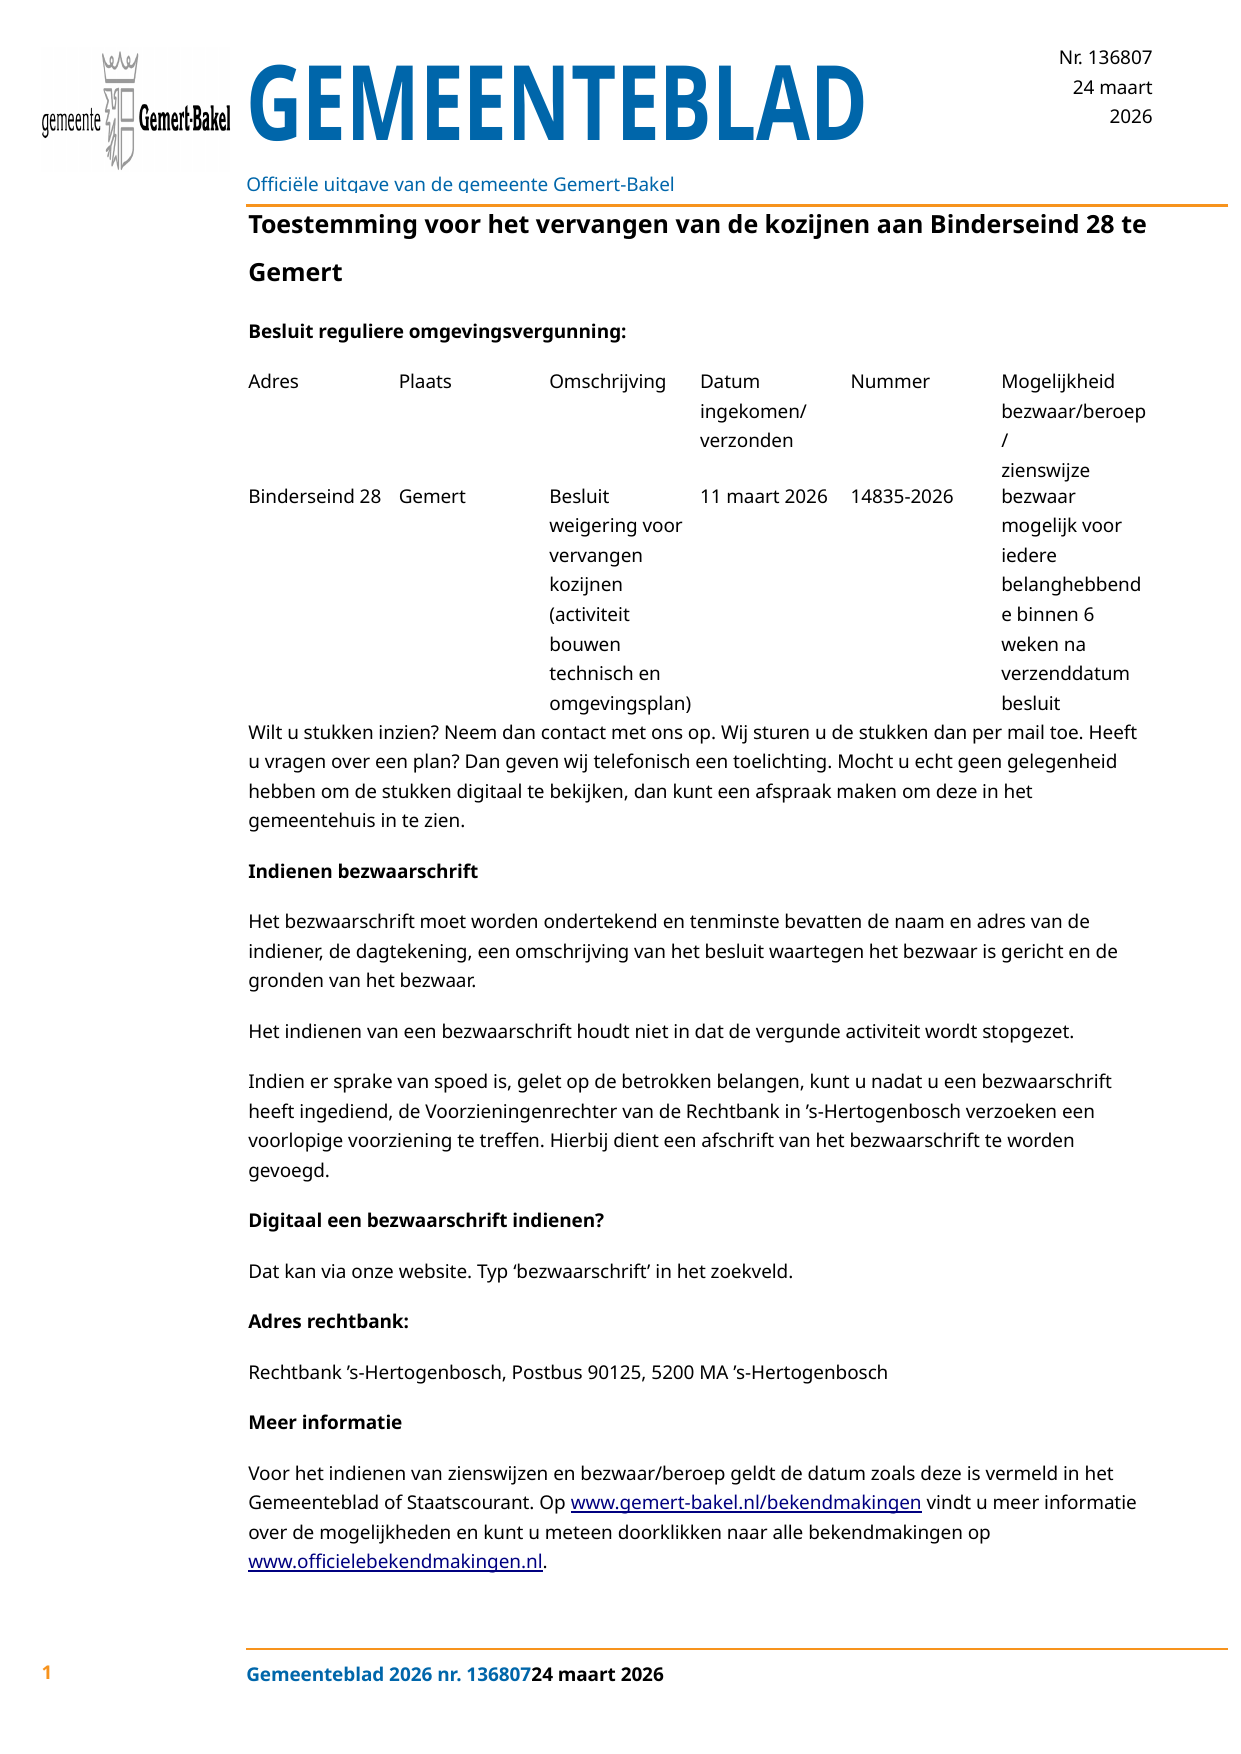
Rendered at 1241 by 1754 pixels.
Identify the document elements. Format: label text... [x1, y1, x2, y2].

table_header Mogelijkheid bezwaar/beroep/ zienswijze [1001, 369, 1152, 483]
table_header Datum ingekomen/ verzonden [700, 369, 850, 483]
text Het indienen van een bezwaarschrift houdt niet in dat de vergunde activiteit wordt stopgezet. [248, 1018, 1152, 1044]
text Besluit reguliere omgevingsvergunning: [248, 318, 1152, 344]
text Wilt u stukken inzien? Neem dan contact met ons op. Wij sturen u de stukken dan per mail toe. Heeft u vragen over een plan? Dan geven wij telefonisch een toelichting. Mocht u echt geen gelegenheid hebben om de stukken digitaal te bekijken, dan kunt een afspraak maken om deze in het gemeentehuis in te zien. [248, 719, 1152, 833]
text Indien er sprake van spoed is, gelet op de betrokken belangen, kunt u nadat u een bezwaarschrift heeft ingediend, de Voorzieningenrechter van de Rechtbank in ’s-Hertogenbosch verzoeken een voorlopige voorziening te treffen. Hierbij dient een afschrift van het bezwaarschrift te worden gevoegd. [248, 1068, 1152, 1183]
text Digitaal een bezwaarschrift indienen? [248, 1208, 1152, 1233]
text Voor het indienen van zienswijzen en bezwaar/beroep geldt de datum zoals deze is vermeld in het Gemeenteblad of Staatscourant. Op www.gemert-bakel.nl/bekendmakingen vindt u meer informatie over de mogelijkheden en kunt u meteen doorklikken naar alle bekendmakingen op www.officielebekendmakingen.nl. [248, 1460, 1152, 1574]
text Toestemming voor het vervangen van de kozijnen aan Binderseind 28 te Gemert [248, 207, 1152, 288]
table_cell Binderseind 28 [248, 483, 398, 716]
table_header Nummer [850, 369, 1001, 483]
table_cell Besluit weigering voor vervangen kozijnen (activiteit bouwen technisch en omgevingsplan) [549, 483, 700, 716]
text Indienen bezwaarschrift [248, 858, 1152, 884]
text Adres rechtbank: [248, 1308, 1152, 1334]
table_header Omschrijving [549, 369, 700, 483]
table_cell 14835-2026 [850, 483, 1001, 716]
table_header Adres [248, 369, 398, 483]
text Rechtbank ’s-Hertogenbosch, Postbus 90125, 5200 MA ’s-Hertogenbosch [248, 1359, 1152, 1385]
table_cell 11 maart 2026 [700, 483, 850, 716]
text Dat kan via onze website. Typ ‘bezwaarschrift’ in het zoekveld. [248, 1258, 1152, 1284]
text Meer informatie [248, 1409, 1152, 1435]
table_cell Gemert [399, 483, 549, 716]
table_cell bezwaar mogelijk voor iedere belanghebbende binnen 6 weken na verzenddatum besluit [1001, 483, 1152, 716]
picture [41, 47, 231, 172]
table_header Plaats [399, 369, 549, 483]
text Het bezwaarschrift moet worden ondertekend en tenminste bevatten de naam en adres van de indiener, de dagtekening, een omschrijving van het besluit waartegen het bezwaar is gericht en de gronden van het bezwaar. [248, 908, 1152, 993]
